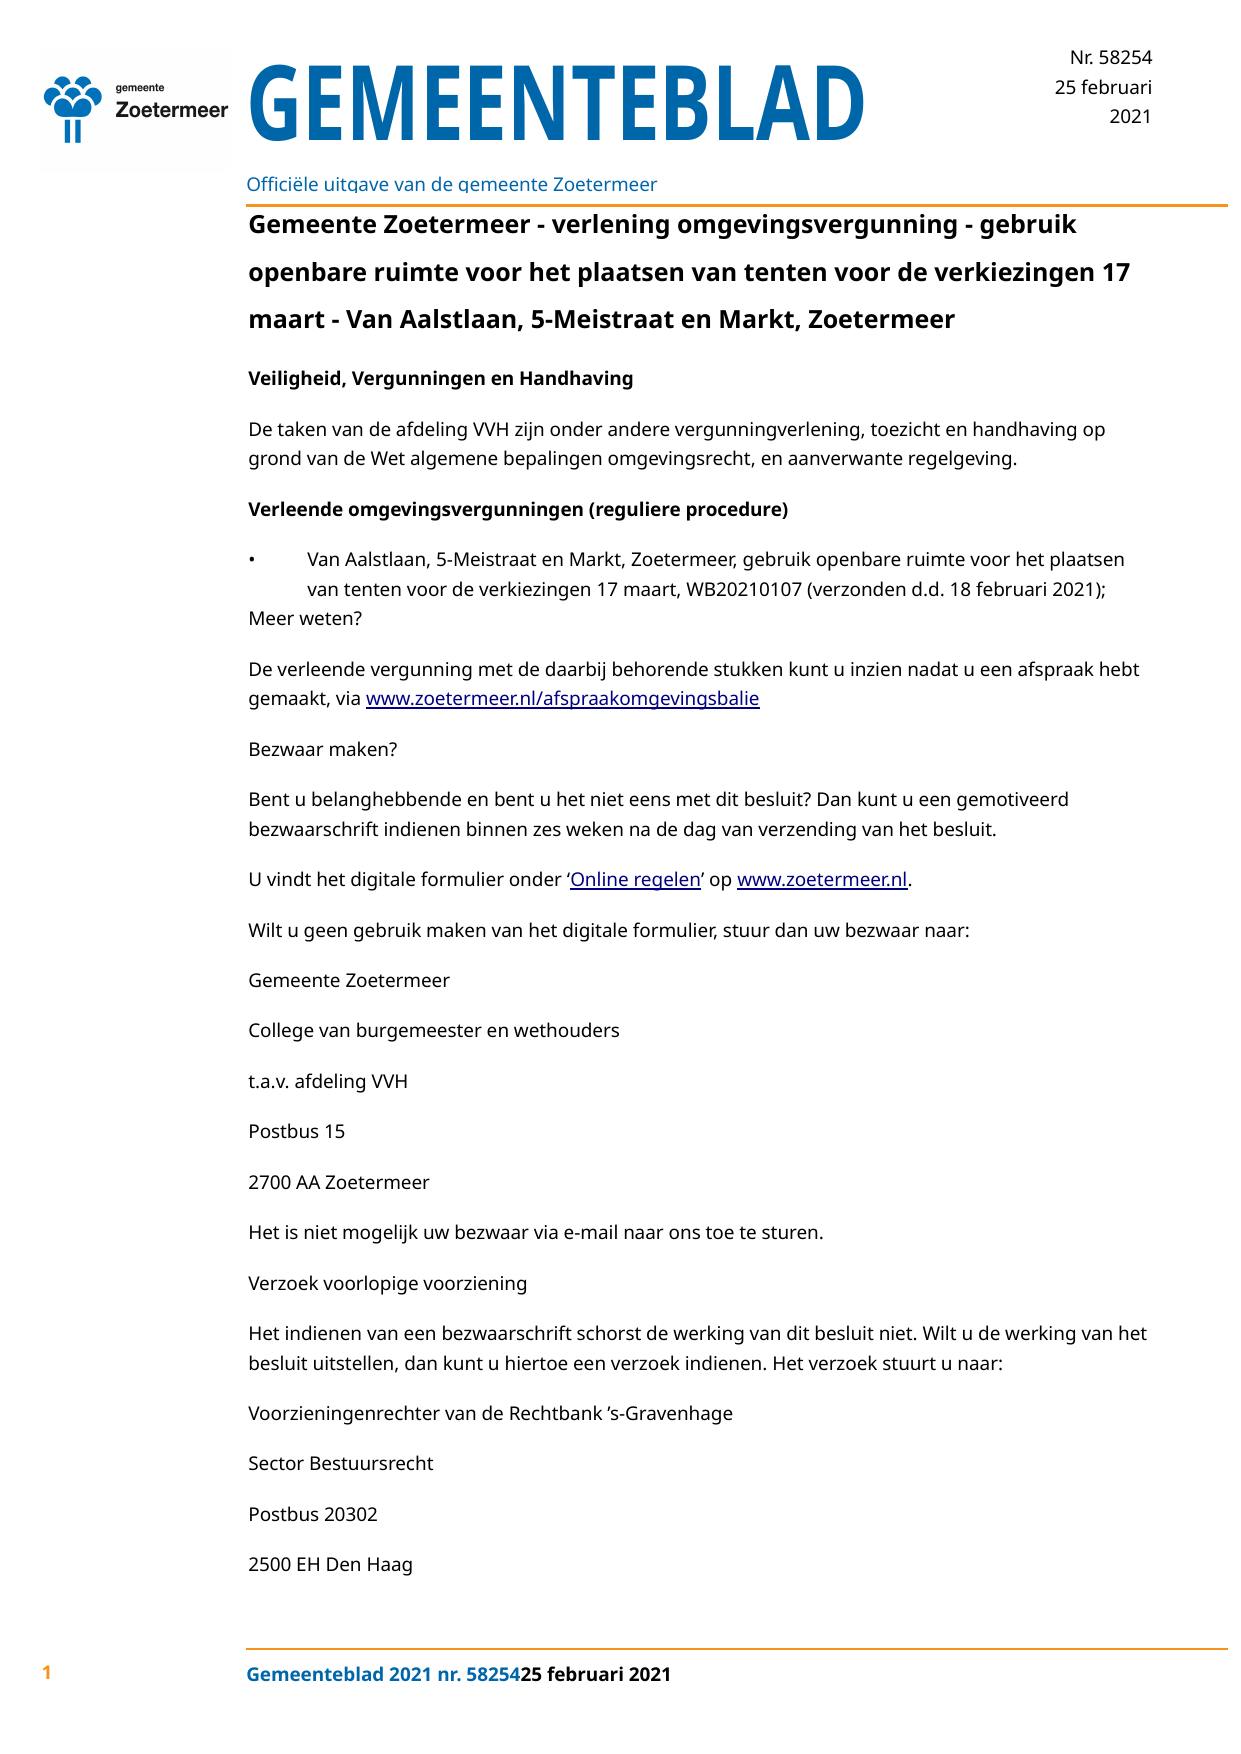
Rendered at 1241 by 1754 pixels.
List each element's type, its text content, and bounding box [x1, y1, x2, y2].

text Verzoek voorlopige voorziening [248, 1270, 1152, 1295]
picture [41, 47, 231, 172]
text Veiligheid, Vergunningen en Handhaving [248, 366, 1152, 391]
text De verleende vergunning met de daarbij behorende stukken kunt u inzien nadat u een afspraak hebt gemaakt, via www.zoetermeer.nl/afspraakomgevingsbalie [248, 656, 1152, 711]
text Bezwaar maken? [248, 736, 1152, 762]
text Wilt u geen gebruik maken van het digitale formulier, stuur dan uw bezwaar naar: [248, 917, 1152, 942]
text 2700 AA Zoetermeer [248, 1169, 1152, 1194]
text Het is niet mogelijk uw bezwaar via e-mail naar ons toe te sturen. [248, 1219, 1152, 1245]
text Verleende omgevingsvergunningen (reguliere procedure) [248, 496, 1152, 522]
text Voorzieningenrechter van de Rechtbank ’s-Gravenhage [248, 1400, 1152, 1426]
text Postbus 15 [248, 1118, 1152, 1144]
text U vindt het digitale formulier onder ‘Online regelen’ op www.zoetermeer.nl. [248, 866, 1152, 892]
text Meer weten? [248, 606, 1152, 631]
text Postbus 20302 [248, 1501, 1152, 1527]
text De taken van de afdeling VVH zijn onder andere vergunningverlening, toezicht en handhaving op grond van de Wet algemene bepalingen omgevingsrecht, en aanverwante regelgeving. [248, 416, 1152, 471]
text t.a.v. afdeling VVH [248, 1068, 1152, 1094]
text Gemeente Zoetermeer [248, 967, 1152, 993]
text College van burgemeester en wethouders [248, 1018, 1152, 1043]
list Van Aalstlaan, 5-Meistraat en Markt, Zoetermeer, gebruik openbare ruimte voor het plaatsen van tenten voor de verkiezingen 17 maart, WB20210107 (verzonden d.d. 18 februari 2021); [248, 546, 1152, 602]
text Bent u belanghebbende en bent u het niet eens met dit besluit? Dan kunt u een gemotiveerd bezwaarschrift indienen binnen zes weken na de dag van verzending van het besluit. [248, 786, 1152, 842]
text Sector Bestuursrecht [248, 1451, 1152, 1476]
text Gemeente Zoetermeer - verlening omgevingsvergunning - gebruik openbare ruimte voor het plaatsen van tenten voor de verkiezingen 17 maart - Van Aalstlaan, 5-Meistraat en Markt, Zoetermeer [248, 207, 1152, 336]
text Het indienen van een bezwaarschrift schorst de werking van dit besluit niet. Wilt u de werking van het besluit uitstellen, dan kunt u hiertoe een verzoek indienen. Het verzoek stuurt u naar: [248, 1320, 1152, 1375]
text 2500 EH Den Haag [248, 1551, 1152, 1577]
